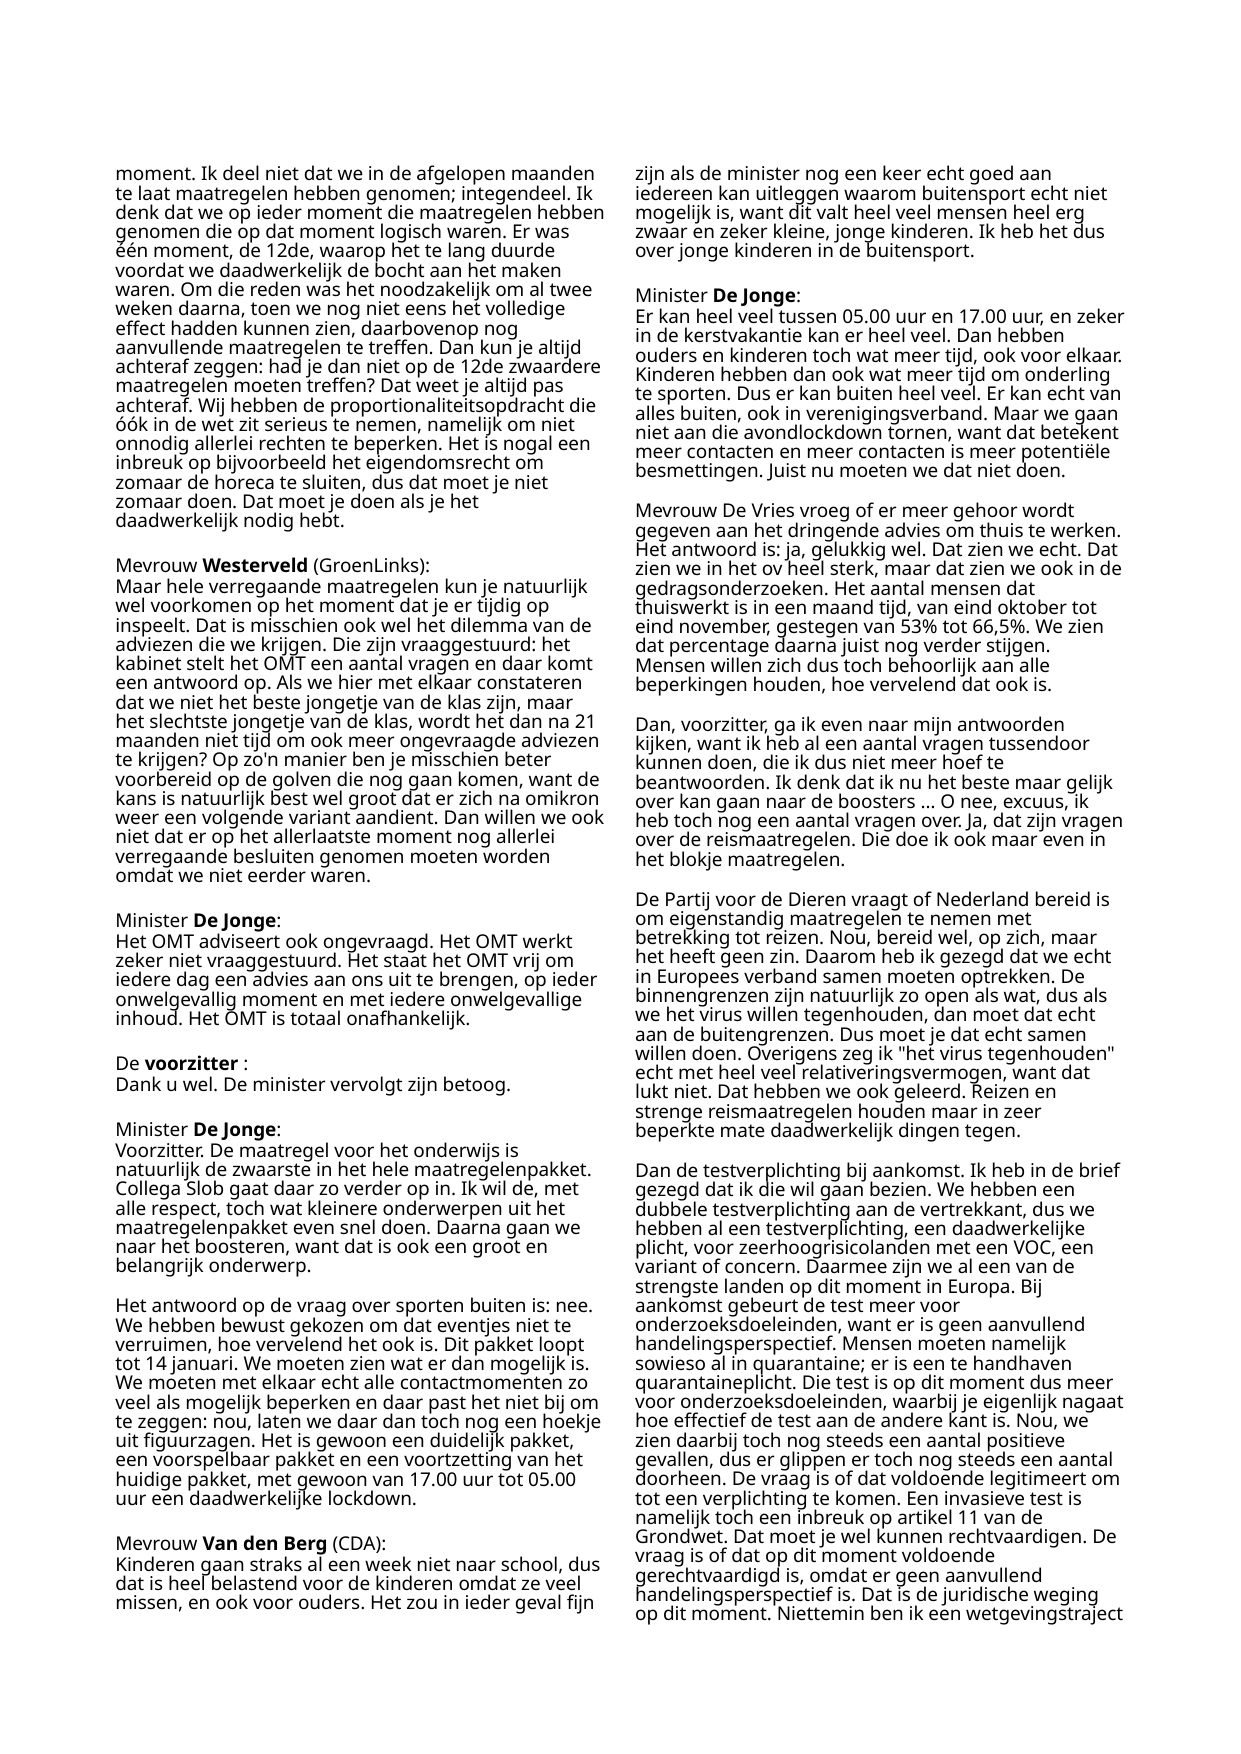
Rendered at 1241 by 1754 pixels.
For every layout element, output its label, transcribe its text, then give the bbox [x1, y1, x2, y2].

text Kinderen gaan straks al een week niet naar school, dus dat is heel belastend voor de kinderen omdat ze veel missen, en ook voor ouders. Het zou in ieder geval fijn [115, 1556, 605, 1614]
text moment. Ik deel niet dat we in de afgelopen maanden te laat maatregelen hebben genomen; integendeel. Ik denk dat we op ieder moment die maatregelen hebben genomen die op dat moment logisch waren. Er was één moment, de 12de, waarop het te lang duurde voordat we daadwerkelijk de bocht aan het maken waren. Om die reden was het noodzakelijk om al twee weken daarna, toen we nog niet eens het volledige effect hadden kunnen zien, daarbovenop nog aanvullende maatregelen te treffen. Dan kun je altijd achteraf zeggen: had je dan niet op de 12de zwaardere maatregelen moeten treffen? Dat weet je altijd pas achteraf. Wij hebben de proportionaliteitsopdracht die óók in de wet zit serieus te nemen, namelijk om niet onnodig allerlei rechten te beperken. Het is nogal een inbreuk op bijvoorbeeld het eigendomsrecht om zomaar de horeca te sluiten, dus dat moet je niet zomaar doen. Dat moet je doen als je het daadwerkelijk nodig hebt. [115, 165, 605, 531]
text Het antwoord op de vraag over sporten buiten is: nee. We hebben bewust gekozen om dat eventjes niet te verruimen, hoe vervelend het ook is. Dit pakket loopt tot 14 januari. We moeten zien wat er dan mogelijk is. We moeten met elkaar echt alle contactmomenten zo veel als mogelijk beperken en daar past het niet bij om te zeggen: nou, laten we daar dan toch nog een hoekje uit figuurzagen. Het is gewoon een duidelijk pakket, een voorspelbaar pakket en een voortzetting van het huidige pakket, met gewoon van 17.00 uur tot 05.00 uur een daadwerkelijke lockdown. [115, 1297, 605, 1509]
text Voorzitter. De maatregel voor het onderwijs is natuurlijk de zwaarste in het hele maatregelenpakket. Collega Slob gaat daar zo verder op in. Ik wil de, met alle respect, toch wat kleinere onderwerpen uit het maatregelenpakket even snel doen. Daarna gaan we naar het boosteren, want dat is ook een groot en belangrijk onderwerp. [115, 1142, 605, 1277]
text De voorzitter : [115, 1050, 605, 1076]
text Mevrouw Van den Berg (CDA): [115, 1530, 605, 1556]
text Er kan heel veel tussen 05.00 uur en 17.00 uur, en zeker in de kerstvakantie kan er heel veel. Dan hebben ouders en kinderen toch wat meer tijd, ook voor elkaar. Kinderen hebben dan ook wat meer tijd om onderling te sporten. Dus er kan buiten heel veel. Er kan echt van alles buiten, ook in verenigingsverband. Maar we gaan niet aan die avondlockdown tornen, want dat betekent meer contacten en meer contacten is meer potentiële besmettingen. Juist nu moeten we dat niet doen. [635, 308, 1125, 482]
text Maar hele verregaande maatregelen kun je natuurlijk wel voorkomen op het moment dat je er tijdig op inspeelt. Dat is misschien ook wel het dilemma van de adviezen die we krijgen. Die zijn vraaggestuurd: het kabinet stelt het OMT een aantal vragen en daar komt een antwoord op. Als we hier met elkaar constateren dat we niet het beste jongetje van de klas zijn, maar het slechtste jongetje van de klas, wordt het dan na 21 maanden niet tijd om ook meer ongevraagde adviezen te krijgen? Op zo'n manier ben je misschien beter voorbereid op de golven die nog gaan komen, want de kans is natuurlijk best wel groot dat er zich na omikron weer een volgende variant aandient. Dan willen we ook niet dat er op het allerlaatste moment nog allerlei verregaande besluiten genomen moeten worden omdat we niet eerder waren. [115, 578, 605, 886]
text Minister De Jonge: [115, 1116, 605, 1142]
text Minister De Jonge: [635, 282, 1125, 308]
text zijn als de minister nog een keer echt goed aan iedereen kan uitleggen waarom buitensport echt niet mogelijk is, want dit valt heel veel mensen heel erg zwaar en zeker kleine, jonge kinderen. Ik heb het dus over jonge kinderen in de buitensport. [635, 165, 1125, 262]
text Dan de testverplichting bij aankomst. Ik heb in de brief gezegd dat ik die wil gaan bezien. We hebben een dubbele testverplichting aan de vertrekkant, dus we hebben al een testverplichting, een daadwerkelijke plicht, voor zeerhoogrisicolanden met een VOC, een variant of concern. Daarmee zijn we al een van de strengste landen op dit moment in Europa. Bij aankomst gebeurt de test meer voor onderzoeksdoeleinden, want er is geen aanvullend handelingsperspectief. Mensen moeten namelijk sowieso al in quarantaine; er is een te handhaven quarantaineplicht. Die test is op dit moment dus meer voor onderzoeksdoeleinden, waarbij je eigenlijk nagaat hoe effectief de test aan de andere kant is. Nou, we zien daarbij toch nog steeds een aantal positieve gevallen, dus er glippen er toch nog steeds een aantal doorheen. De vraag is of dat voldoende legitimeert om tot een verplichting te komen. Een invasieve test is namelijk toch een inbreuk op artikel 11 van de Grondwet. Dat moet je wel kunnen rechtvaardigen. De vraag is of dat op dit moment voldoende gerechtvaardigd is, omdat er geen aanvullend handelingsperspectief is. Dat is de juridische weging op dit moment. Niettemin ben ik een wetgevingstraject [635, 1162, 1125, 1624]
text Dank u wel. De minister vervolgt zijn betoog. [115, 1076, 605, 1095]
text Dan, voorzitter, ga ik even naar mijn antwoorden kijken, want ik heb al een aantal vragen tussendoor kunnen doen, die ik dus niet meer hoef te beantwoorden. Ik denk dat ik nu het beste maar gelijk over kan gaan naar de boosters … O nee, excuus, ik heb toch nog een aantal vragen over. Ja, dat zijn vragen over de reismaatregelen. Die doe ik ook maar even in het blokje maatregelen. [635, 716, 1125, 870]
text Het OMT adviseert ook ongevraagd. Het OMT werkt zeker niet vraaggestuurd. Het staat het OMT vrij om iedere dag een advies aan ons uit te brengen, op ieder onwelgevallig moment en met iedere onwelgevallige inhoud. Het OMT is totaal onafhankelijk. [115, 933, 605, 1029]
text Minister De Jonge: [115, 907, 605, 933]
text De Partij voor de Dieren vraagt of Nederland bereid is om eigenstandig maatregelen te nemen met betrekking tot reizen. Nou, bereid wel, op zich, maar het heeft geen zin. Daarom heb ik gezegd dat we echt in Europees verband samen moeten optrekken. De binnengrenzen zijn natuurlijk zo open als wat, dus als we het virus willen tegenhouden, dan moet dat echt aan de buitengrenzen. Dus moet je dat echt samen willen doen. Overigens zeg ik "het virus tegenhouden" echt met heel veel relativeringsvermogen, want dat lukt niet. Dat hebben we ook geleerd. Reizen en strenge reismaatregelen houden maar in zeer beperkte mate daadwerkelijk dingen tegen. [635, 891, 1125, 1141]
text Mevrouw De Vries vroeg of er meer gehoor wordt gegeven aan het dringende advies om thuis te werken. Het antwoord is: ja, gelukkig wel. Dat zien we echt. Dat zien we in het ov heel sterk, maar dat zien we ook in de gedragsonderzoeken. Het aantal mensen dat thuiswerkt is in een maand tijd, van eind oktober tot eind november, gestegen van 53% tot 66,5%. We zien dat percentage daarna juist nog verder stijgen. Mensen willen zich dus toch behoorlijk aan alle beperkingen houden, hoe vervelend dat ook is. [635, 502, 1125, 695]
text Mevrouw Westerveld (GroenLinks): [115, 552, 605, 578]
